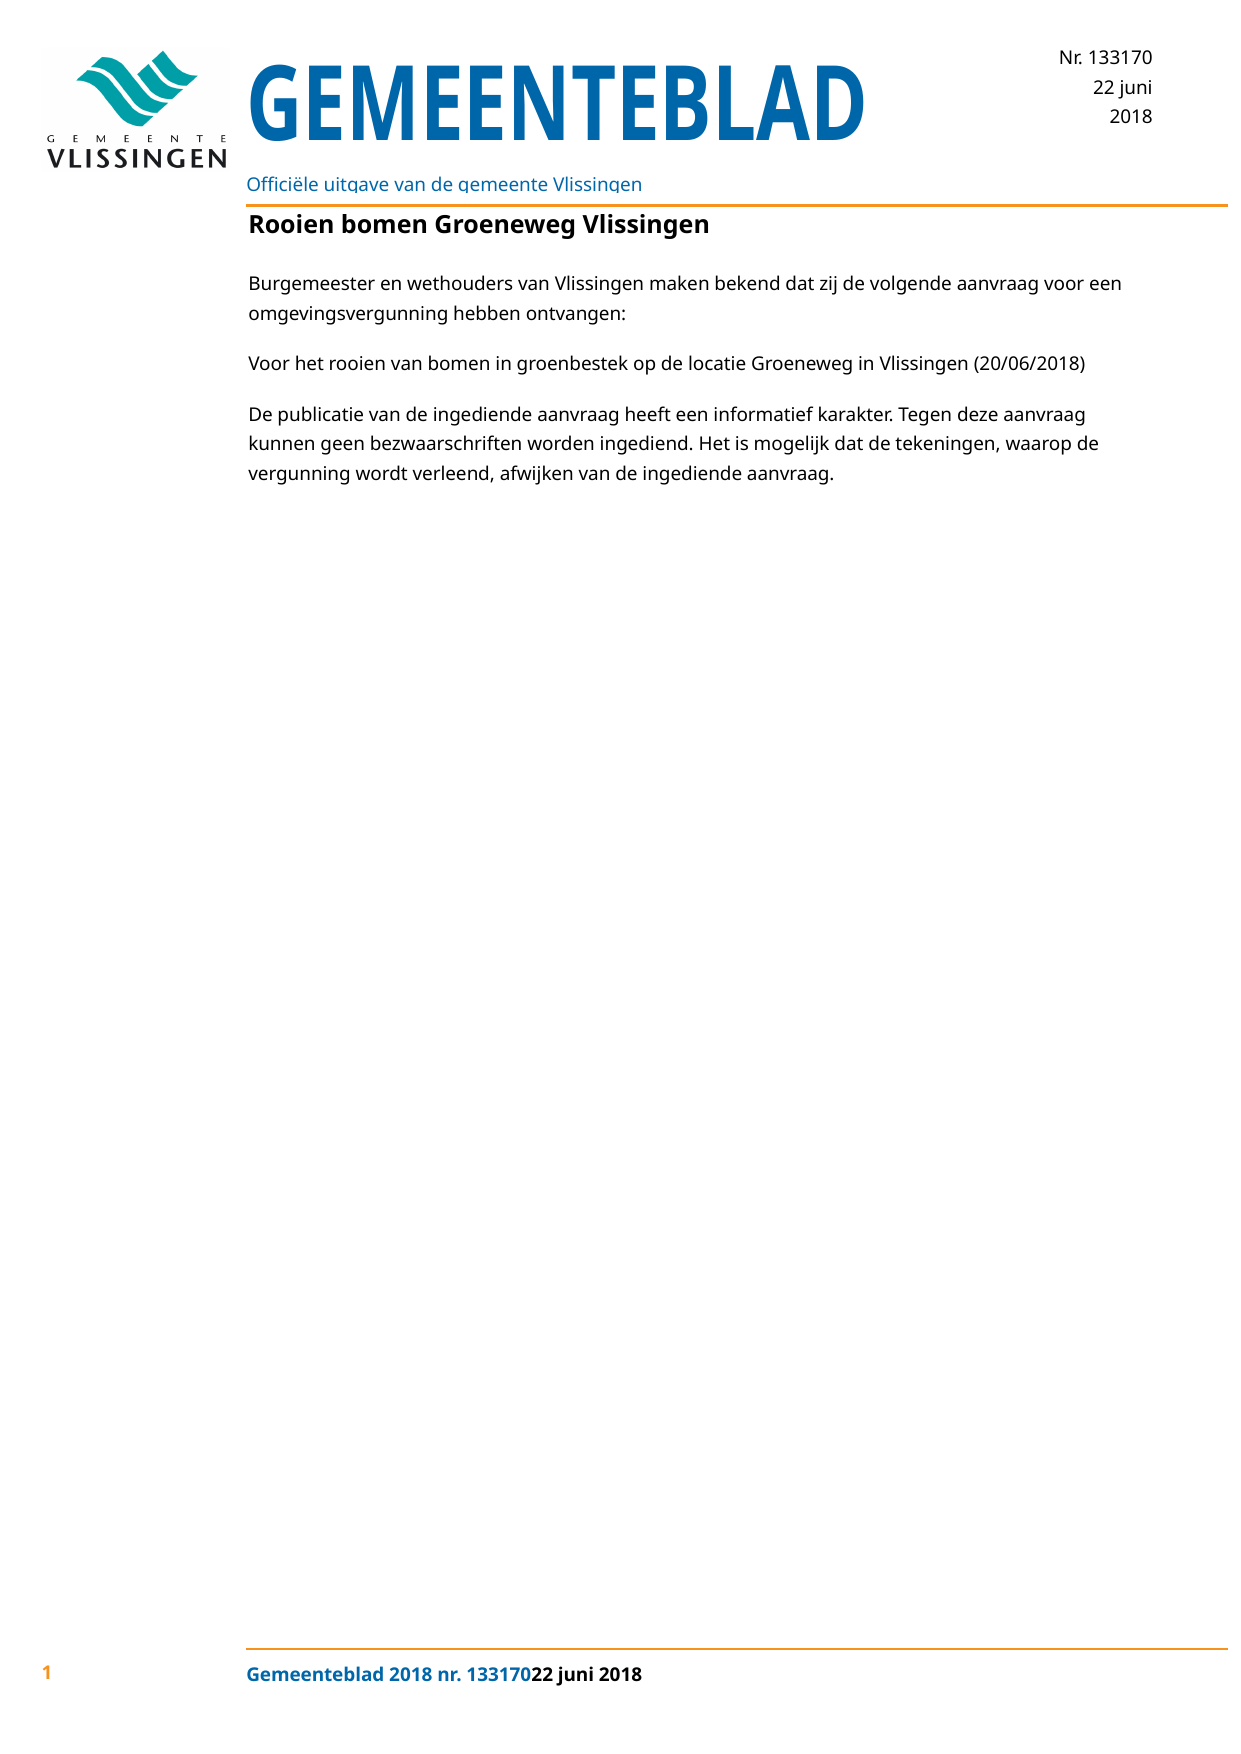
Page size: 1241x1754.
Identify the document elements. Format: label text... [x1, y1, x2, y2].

text Voor het rooien van bomen in groenbestek op de locatie Groeneweg in Vlissingen (20/06/2018) [248, 350, 1152, 376]
text De publicatie van de ingediende aanvraag heeft een informatief karakter. Tegen deze aanvraag kunnen geen bezwaarschriften worden ingediend. Het is mogelijk dat de tekeningen, waarop de vergunning wordt verleend, afwijken van de ingediende aanvraag. [248, 401, 1152, 486]
picture [41, 47, 231, 172]
text Burgemeester en wethouders van Vlissingen maken bekend dat zij de volgende aanvraag voor een omgevingsvergunning hebben ontvangen: [248, 270, 1152, 326]
text Rooien bomen Groeneweg Vlissingen [248, 207, 1152, 241]
